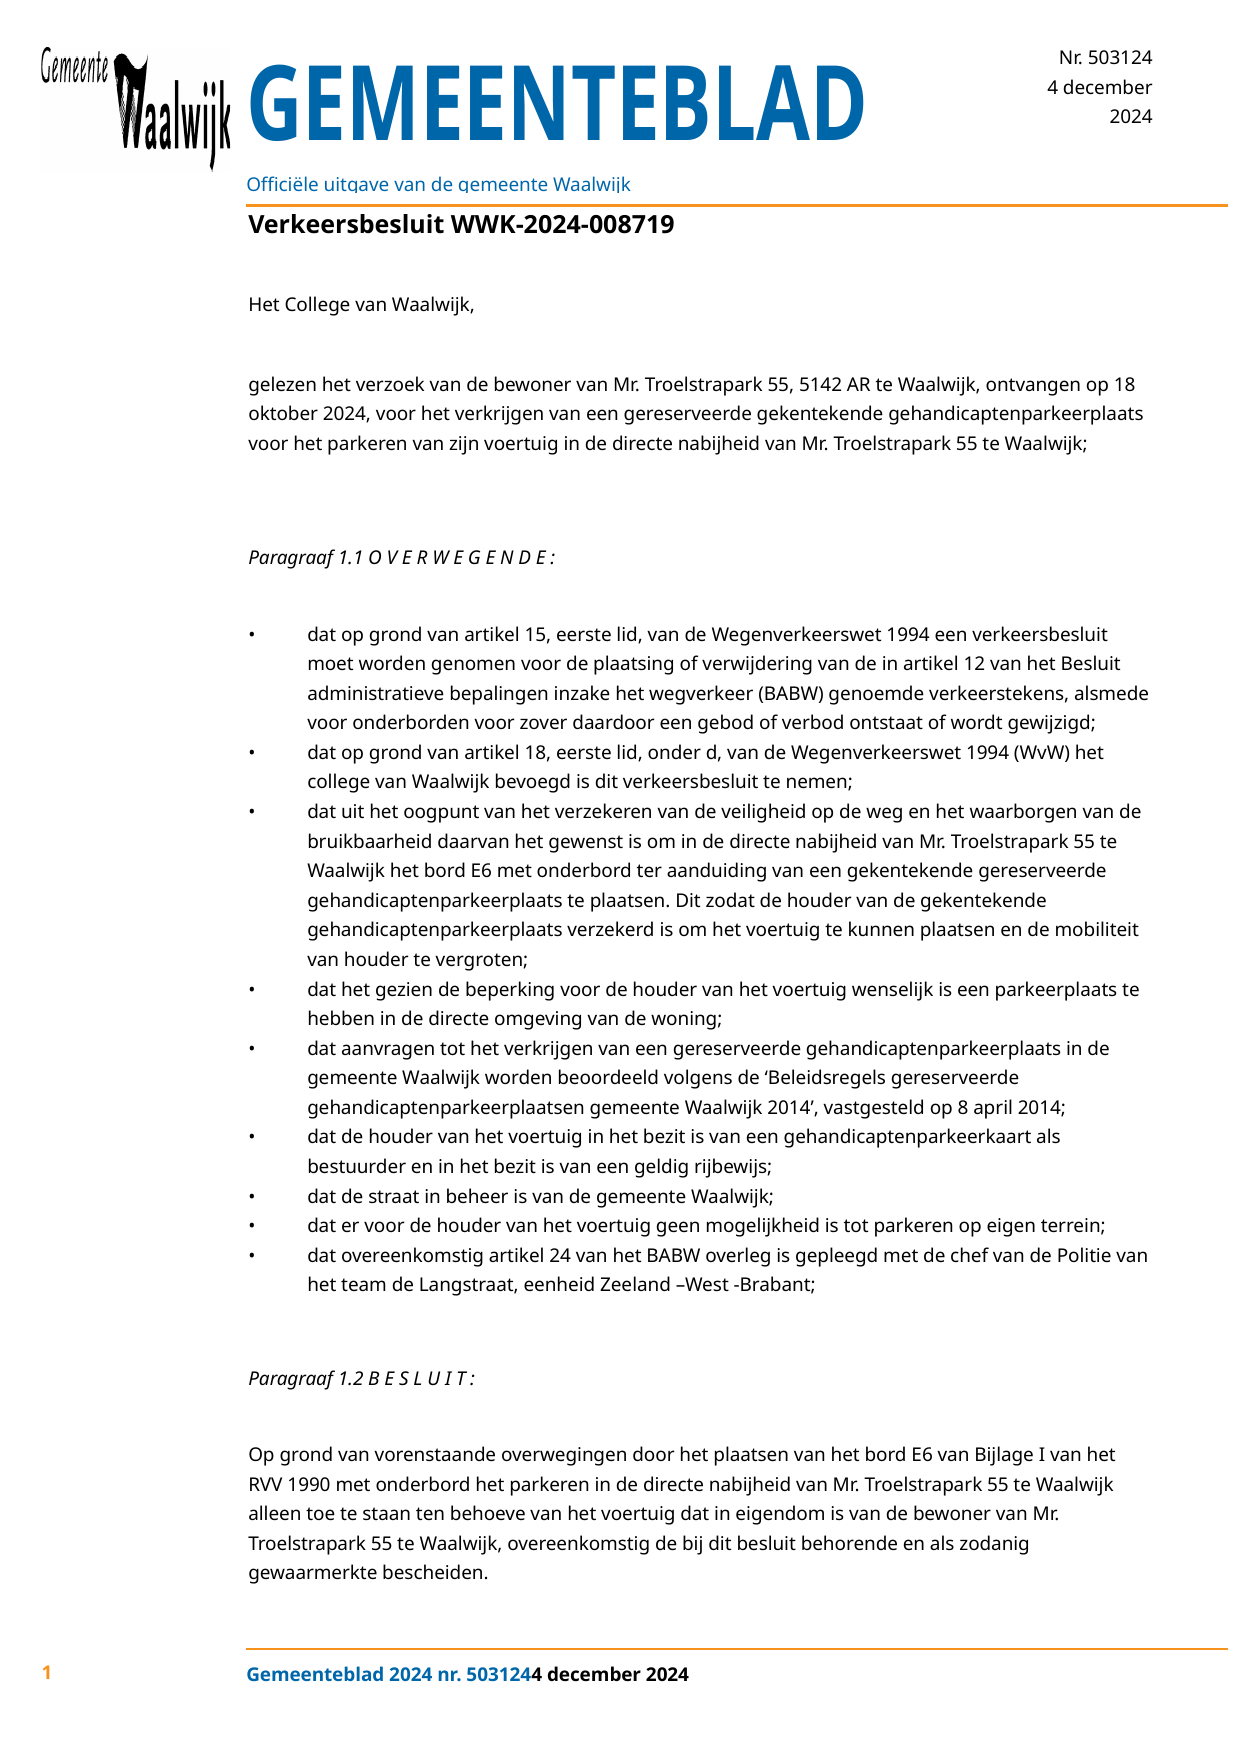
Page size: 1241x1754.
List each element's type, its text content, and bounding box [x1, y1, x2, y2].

list dat op grond van artikel 18, eerste lid, onder d, van de Wegenverkeerswet 1994 (WvW) het college van Waalwijk bevoegd is dit verkeersbesluit te nemen; [248, 739, 1152, 794]
list dat de straat in beheer is van de gemeente Waalwijk; [248, 1183, 1152, 1208]
text Verkeersbesluit WWK-2024-008719 [248, 207, 1152, 241]
picture [41, 47, 231, 172]
list dat de houder van het voertuig in het bezit is van een gehandicaptenparkeerkaart als bestuurder en in het bezit is van een geldig rijbewijs; [248, 1124, 1152, 1179]
text Paragraaf 1.2 B E S L U I T : [248, 1365, 1152, 1391]
text Paragraaf 1.1 O V E R W E G E N D E : [248, 544, 1152, 570]
list dat uit het oogpunt van het verzekeren van de veiligheid op de weg en het waarborgen van de bruikbaarheid daarvan het gewenst is om in de directe nabijheid van Mr. Troelstrapark 55 te Waalwijk het bord E6 met onderbord ter aanduiding van een gekentekende gereserveerde gehandicaptenparkeerplaats te plaatsen. Dit zodat de houder van de gekentekende gehandicaptenparkeerplaats verzekerd is om het voertuig te kunnen plaatsen en de mobiliteit van houder te vergroten; [248, 798, 1152, 972]
text gelezen het verzoek van de bewoner van Mr. Troelstrapark 55, 5142 AR te Waalwijk, ontvangen op 18 oktober 2024, voor het verkrijgen van een gereserveerde gekentekende gehandicaptenparkeerplaats voor het parkeren van zijn voertuig in de directe nabijheid van Mr. Troelstrapark 55 te Waalwijk; [248, 371, 1152, 456]
list dat op grond van artikel 15, eerste lid, van de Wegenverkeerswet 1994 een verkeersbesluit moet worden genomen voor de plaatsing of verwijdering van de in artikel 12 van het Besluit administratieve bepalingen inzake het wegverkeer (BABW) genoemde verkeerstekens, alsmede voor onderborden voor zover daardoor een gebod of verbod ontstaat of wordt gewijzigd; [248, 621, 1152, 735]
text Op grond van vorenstaande overwegingen door het plaatsen van het bord E6 van Bijlage I van het RVV 1990 met onderbord het parkeren in de directe nabijheid van Mr. Troelstrapark 55 te Waalwijk alleen toe te staan ten behoeve van het voertuig dat in eigendom is van de bewoner van Mr. Troelstrapark 55 te Waalwijk, overeenkomstig de bij dit besluit behorende en als zodanig gewaarmerkte bescheiden. [248, 1441, 1152, 1585]
text Het College van Waalwijk, [248, 291, 1152, 317]
list dat het gezien de beperking voor de houder van het voertuig wenselijk is een parkeerplaats te hebben in de directe omgeving van de woning; [248, 976, 1152, 1031]
list dat aanvragen tot het verkrijgen van een gereserveerde gehandicaptenparkeerplaats in de gemeente Waalwijk worden beoordeeld volgens de ‘Beleidsregels gereserveerde gehandicaptenparkeerplaatsen gemeente Waalwijk 2014’, vastgesteld op 8 april 2014; [248, 1035, 1152, 1120]
list dat overeenkomstig artikel 24 van het BABW overleg is gepleegd met de chef van de Politie van het team de Langstraat, eenheid Zeeland –West -Brabant; [248, 1242, 1152, 1297]
list dat er voor de houder van het voertuig geen mogelijkheid is tot parkeren op eigen terrein; [248, 1212, 1152, 1238]
